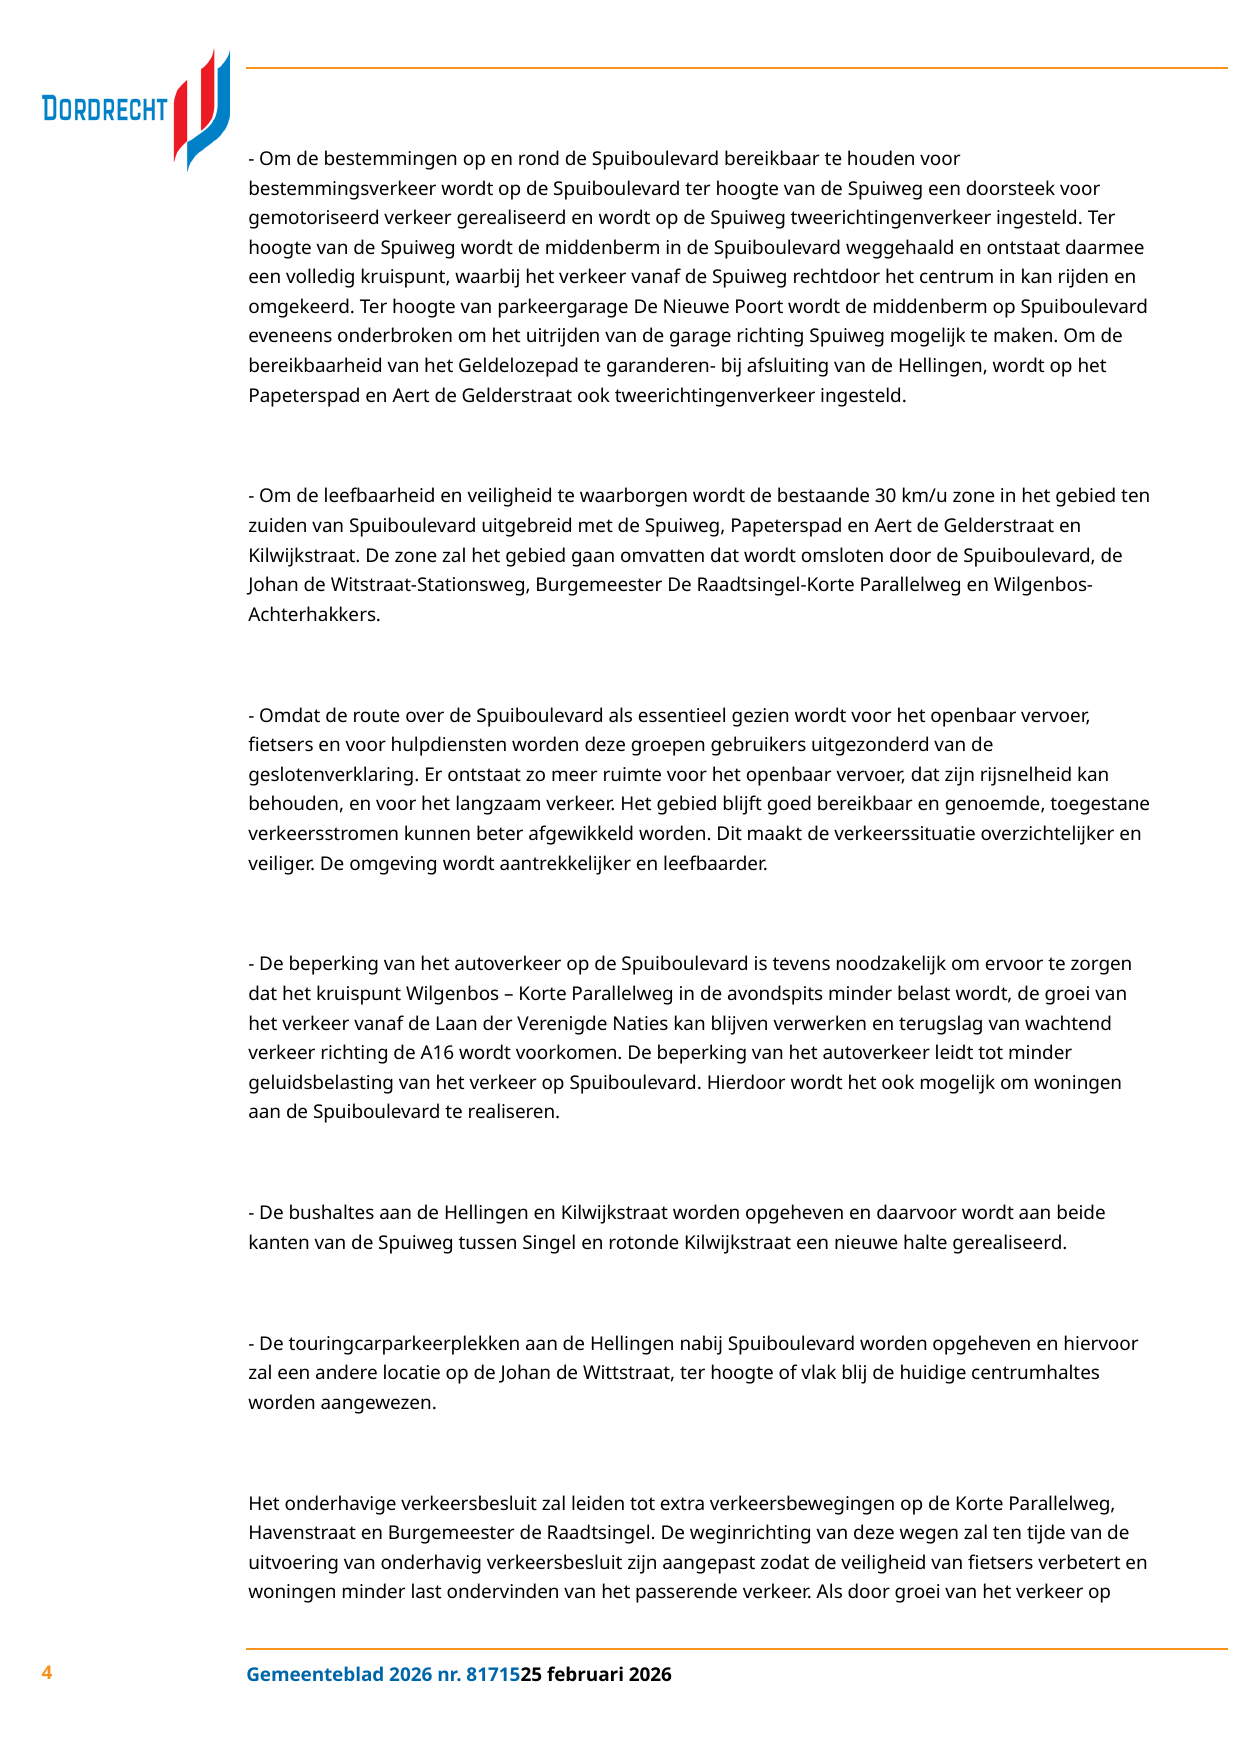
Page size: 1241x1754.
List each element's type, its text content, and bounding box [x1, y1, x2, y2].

text Het onderhavige verkeersbesluit zal leiden tot extra verkeersbewegingen op de Korte Parallelweg, Havenstraat en Burgemeester de Raadtsingel. De weginrichting van deze wegen zal ten tijde van de uitvoering van onderhavig verkeersbesluit zijn aangepast zodat de veiligheid van fietsers verbetert en woningen minder last ondervinden van het passerende verkeer. Als door groei van het verkeer op [248, 1490, 1152, 1604]
text - Om de leefbaarheid en veiligheid te waarborgen wordt de bestaande 30 km/u zone in het gebied ten zuiden van Spuiboulevard uitgebreid met de Spuiweg, Papeterspad en Aert de Gelderstraat en Kilwijkstraat. De zone zal het gebied gaan omvatten dat wordt omsloten door de Spuiboulevard, de Johan de Witstraat-Stationsweg, Burgemeester De Raadtsingel-Korte Parallelweg en Wilgenbos-Achterhakkers. [248, 483, 1152, 627]
text - De touringcarparkeerplekken aan de Hellingen nabij Spuiboulevard worden opgeheven en hiervoor zal een andere locatie op de Johan de Wittstraat, ter hoogte of vlak blij de huidige centrumhaltes worden aangewezen. [248, 1330, 1152, 1415]
text - Om de bestemmingen op en rond de Spuiboulevard bereikbaar te houden voor bestemmingsverkeer wordt op de Spuiboulevard ter hoogte van de Spuiweg een doorsteek voor gemotoriseerd verkeer gerealiseerd en wordt op de Spuiweg tweerichtingenverkeer ingesteld. Ter hoogte van de Spuiweg wordt de middenberm in de Spuiboulevard weggehaald en ontstaat daarmee een volledig kruispunt, waarbij het verkeer vanaf de Spuiweg rechtdoor het centrum in kan rijden en omgekeerd. Ter hoogte van parkeergarage De Nieuwe Poort wordt de middenberm op Spuiboulevard eveneens onderbroken om het uitrijden van de garage richting Spuiweg mogelijk te maken. Om de bereikbaarheid van het Geldelozepad te garanderen- bij afsluiting van de Hellingen, wordt op het Papeterspad en Aert de Gelderstraat ook tweerichtingenverkeer ingesteld. [248, 145, 1152, 408]
picture [41, 47, 231, 172]
text - Omdat de route over de Spuiboulevard als essentieel gezien wordt voor het openbaar vervoer, fietsers en voor hulpdiensten worden deze groepen gebruikers uitgezonderd van de geslotenverklaring. Er ontstaat zo meer ruimte voor het openbaar vervoer, dat zijn rijsnelheid kan behouden, en voor het langzaam verkeer. Het gebied blijft goed bereikbaar en genoemde, toegestane verkeersstromen kunnen beter afgewikkeld worden. Dit maakt de verkeerssituatie overzichtelijker en veiliger. De omgeving wordt aantrekkelijker en leefbaarder. [248, 702, 1152, 876]
text - De bushaltes aan de Hellingen en Kilwijkstraat worden opgeheven en daarvoor wordt aan beide kanten van de Spuiweg tussen Singel en rotonde Kilwijkstraat een nieuwe halte gerealiseerd. [248, 1199, 1152, 1255]
text - De beperking van het autoverkeer op de Spuiboulevard is tevens noodzakelijk om ervoor te zorgen dat het kruispunt Wilgenbos – Korte Parallelweg in de avondspits minder belast wordt, de groei van het verkeer vanaf de Laan der Verenigde Naties kan blijven verwerken en terugslag van wachtend verkeer richting de A16 wordt voorkomen. De beperking van het autoverkeer leidt tot minder geluidsbelasting van het verkeer op Spuiboulevard. Hierdoor wordt het ook mogelijk om woningen aan de Spuiboulevard te realiseren. [248, 951, 1152, 1124]
